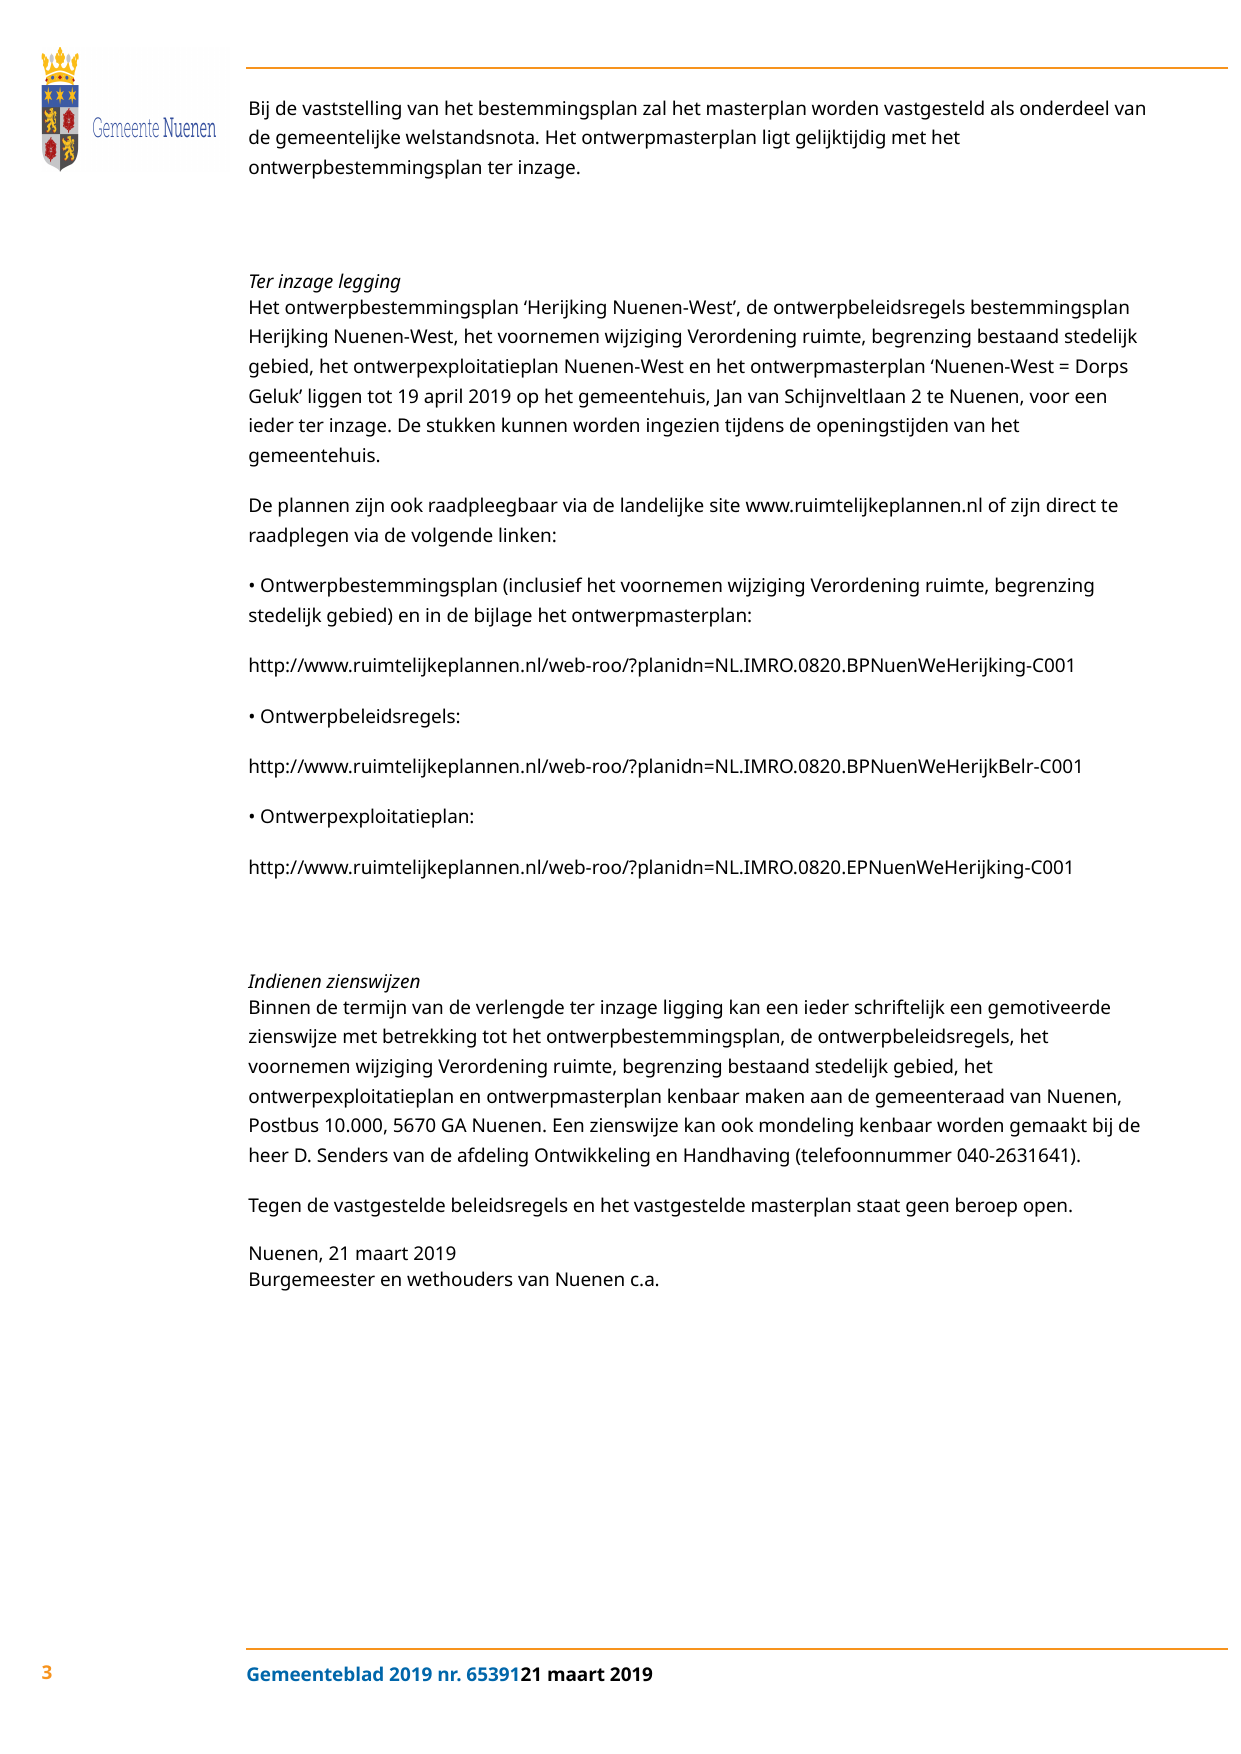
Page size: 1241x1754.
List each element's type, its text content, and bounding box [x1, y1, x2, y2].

text Het ontwerpbestemmingsplan ‘Herijking Nuenen-West’, de ontwerpbeleidsregels bestemmingsplan Herijking Nuenen-West, het voornemen wijziging Verordening ruimte, begrenzing bestaand stedelijk gebied, het ontwerpexploitatieplan Nuenen-West en het ontwerpmasterplan ‘Nuenen-West = Dorps Geluk’ liggen tot 19 april 2019 op het gemeentehuis, Jan van Schijnveltlaan 2 te Nuenen, voor een ieder ter inzage. De stukken kunnen worden ingezien tijdens de openingstijden van het gemeentehuis. [248, 294, 1152, 468]
text Indienen zienswijzen [248, 968, 1152, 994]
picture [41, 47, 231, 172]
text http://www.ruimtelijkeplannen.nl/web-roo/?planidn=NL.IMRO.0820.BPNuenWeHerijkBelr-C001 [248, 753, 1152, 779]
text http://www.ruimtelijkeplannen.nl/web-roo/?planidn=NL.IMRO.0820.EPNuenWeHerijking-C001 [248, 854, 1152, 880]
text Tegen de vastgestelde beleidsregels en het vastgestelde masterplan staat geen beroep open. [248, 1192, 1152, 1218]
text De plannen zijn ook raadpleegbaar via de landelijke site www.ruimtelijkeplannen.nl of zijn direct te raadplegen via de volgende linken: [248, 492, 1152, 548]
text Ter inzage legging [248, 268, 1152, 294]
text Nuenen, 21 maart 2019 [248, 1240, 1152, 1266]
text Burgemeester en wethouders van Nuenen c.a. [248, 1266, 1152, 1292]
text • Ontwerpbeleidsregels: [248, 703, 1152, 728]
text • Ontwerpbestemmingsplan (inclusief het voornemen wijziging Verordening ruimte, begrenzing stedelijk gebied) en in de bijlage het ontwerpmasterplan: [248, 572, 1152, 628]
text • Ontwerpexploitatieplan: [248, 804, 1152, 829]
text Binnen de termijn van de verlengde ter inzage ligging kan een ieder schriftelijk een gemotiveerde zienswijze met betrekking tot het ontwerpbestemmingsplan, de ontwerpbeleidsregels, het voornemen wijziging Verordening ruimte, begrenzing bestaand stedelijk gebied, het ontwerpexploitatieplan en ontwerpmasterplan kenbaar maken aan de gemeenteraad van Nuenen, Postbus 10.000, 5670 GA Nuenen. Een zienswijze kan ook mondeling kenbaar worden gemaakt bij de heer D. Senders van de afdeling Ontwikkeling en Handhaving (telefoonnummer 040-2631641). [248, 994, 1152, 1168]
text Bij de vaststelling van het bestemmingsplan zal het masterplan worden vastgesteld als onderdeel van de gemeentelijke welstandsnota. Het ontwerpmasterplan ligt gelijktijdig met het ontwerpbestemmingsplan ter inzage. [248, 95, 1152, 180]
text http://www.ruimtelijkeplannen.nl/web-roo/?planidn=NL.IMRO.0820.BPNuenWeHerijking-C001 [248, 652, 1152, 678]
